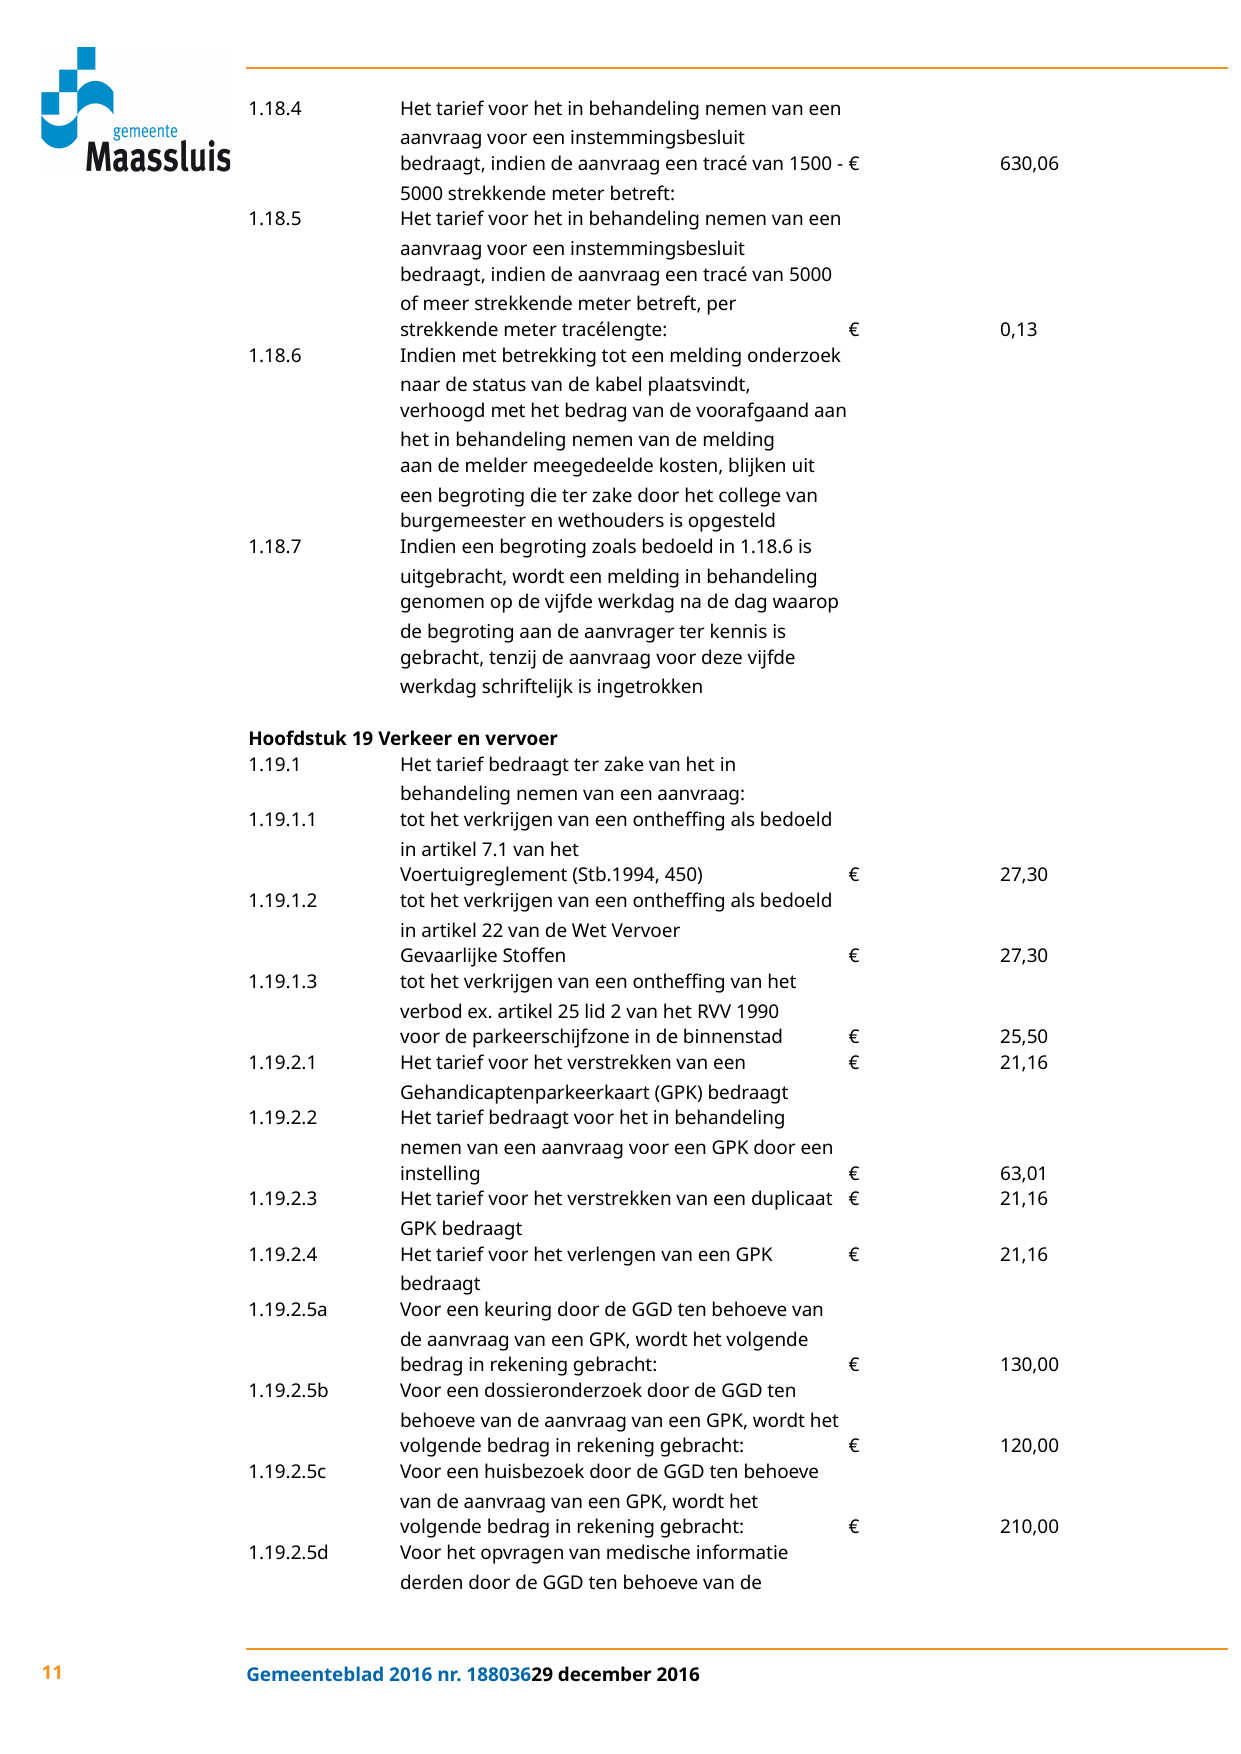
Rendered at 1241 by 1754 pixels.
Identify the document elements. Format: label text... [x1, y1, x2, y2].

table_cell Het tarief voor het verlengen van een GPK bedraagt [400, 1241, 848, 1296]
table_cell € [848, 1241, 1000, 1296]
table_cell [1000, 589, 1152, 644]
table_cell € [848, 1186, 1000, 1241]
table_cell Het tarief voor het verstrekken van een Gehandicaptenparkeerkaart (GPK) bedraagt [400, 1049, 848, 1104]
table_cell [848, 1105, 1000, 1160]
table_cell 1.19.2.5c [248, 1458, 400, 1514]
table_cell 1.18.4 [248, 95, 400, 150]
table_cell [248, 1433, 400, 1458]
table_cell Voor het opvragen van medische informatie derden door de GGD ten behoeve van de [400, 1539, 848, 1595]
table_cell € [848, 943, 1000, 968]
table_cell [1000, 751, 1152, 806]
table_cell [248, 150, 400, 205]
table_cell [248, 1514, 400, 1539]
table_cell [1000, 887, 1152, 942]
table_cell [1000, 968, 1152, 1023]
table_cell genomen op de vijfde werkdag na de dag waarop de begroting aan de aanvrager ter kennis is [400, 589, 848, 644]
table_cell [848, 644, 1000, 699]
table_cell aan de melder meegedeelde kosten, blijken uit een begroting die ter zake door het college van [400, 453, 848, 508]
table_cell Gevaarlijke Stoffen [400, 943, 848, 968]
table_cell 27,30 [1000, 861, 1152, 887]
table_cell tot het verkrijgen van een ontheffing als bedoeld in artikel 22 van de Wet Vervoer [400, 887, 848, 942]
table_cell [1000, 261, 1152, 316]
table_cell verhoogd met het bedrag van de voorafgaand aan het in behandeling nemen van de melding [400, 397, 848, 452]
table_cell 1.18.6 [248, 342, 400, 397]
table_cell 1.19.2.5a [248, 1296, 400, 1352]
table_cell € [848, 1049, 1000, 1104]
table_cell [848, 1458, 1000, 1514]
table_cell [1000, 534, 1152, 589]
table_cell 1.19.2.3 [248, 1186, 400, 1241]
table_cell [248, 589, 400, 644]
table_cell [248, 861, 400, 887]
table_cell € [848, 150, 1000, 205]
table_cell volgende bedrag in rekening gebracht: [400, 1433, 848, 1458]
table_cell Het tarief bedraagt ter zake van het in behandeling nemen van een aanvraag: [400, 751, 848, 806]
table_cell [848, 95, 1000, 150]
picture [41, 47, 77, 92]
table_cell [1000, 453, 1152, 508]
table_cell [248, 1024, 400, 1049]
table_cell [248, 261, 400, 316]
table_cell [248, 699, 400, 725]
table_cell [248, 943, 400, 968]
table_cell [400, 699, 848, 725]
table_cell [848, 205, 1000, 261]
table_cell [248, 1352, 400, 1377]
table_cell [848, 1539, 1000, 1595]
table_cell 1.19.2.2 [248, 1105, 400, 1160]
table_cell [1000, 725, 1152, 751]
table_cell [248, 508, 400, 533]
table_cell 1.19.1.2 [248, 887, 400, 942]
table_cell strekkende meter tracélengte: [400, 316, 848, 342]
table_cell [848, 725, 1000, 751]
table_cell tot het verkrijgen van een ontheffing van het verbod ex. artikel 25 lid 2 van het RVV 1990 [400, 968, 848, 1023]
table_cell gebracht, tenzij de aanvraag voor deze vijfde werkdag schriftelijk is ingetrokken [400, 644, 848, 699]
table_cell [1000, 1539, 1152, 1595]
table_cell 21,16 [1000, 1186, 1152, 1241]
table_cell € [848, 316, 1000, 342]
table_cell € [848, 1514, 1000, 1539]
table_cell 1.19.2.5d [248, 1539, 400, 1595]
table_cell 25,50 [1000, 1024, 1152, 1049]
table_cell [848, 699, 1000, 725]
table_cell [1000, 397, 1152, 452]
table_cell Voor een dossieronderzoek door de GGD ten behoeve van de aanvraag van een GPK, wordt het [400, 1377, 848, 1433]
table_cell [848, 968, 1000, 1023]
table_cell volgende bedrag in rekening gebracht: [400, 1514, 848, 1539]
table_cell Voor een huisbezoek door de GGD ten behoeve van de aanvraag van een GPK, wordt het [400, 1458, 848, 1514]
table_cell bedraagt, indien de aanvraag een tracé van 5000 of meer strekkende meter betreft, per [400, 261, 848, 316]
table_cell [848, 342, 1000, 397]
table_cell 1.19.1 [248, 751, 400, 806]
table_cell 21,16 [1000, 1241, 1152, 1296]
table_cell 0,13 [1000, 316, 1152, 342]
table_cell instelling [400, 1160, 848, 1186]
table_cell € [848, 1024, 1000, 1049]
table_cell [848, 261, 1000, 316]
table_cell 1.19.2.1 [248, 1049, 400, 1104]
table_cell Het tarief voor het verstrekken van een duplicaat GPK bedraagt [400, 1186, 848, 1241]
table_cell [248, 1160, 400, 1186]
table_cell 21,16 [1000, 1049, 1152, 1104]
table_cell Indien met betrekking tot een melding onderzoek naar de status van de kabel plaatsvindt, [400, 342, 848, 397]
table_cell 63,01 [1000, 1160, 1152, 1186]
table_cell [1000, 1296, 1152, 1352]
table_cell Voertuigreglement (Stb.1994, 450) [400, 861, 848, 887]
table_cell [248, 316, 400, 342]
table_cell [1000, 342, 1152, 397]
table_cell 1.19.2.4 [248, 1241, 400, 1296]
table_cell [848, 1296, 1000, 1352]
table_cell [1000, 644, 1152, 699]
table_cell [248, 453, 400, 508]
table_cell [1000, 1458, 1152, 1514]
table_cell [848, 1377, 1000, 1433]
table_cell Het tarief voor het in behandeling nemen van een aanvraag voor een instemmingsbesluit [400, 205, 848, 261]
table_cell [848, 508, 1000, 533]
table_cell [848, 453, 1000, 508]
table_cell 1.19.1.3 [248, 968, 400, 1023]
table_cell tot het verkrijgen van een ontheffing als bedoeld in artikel 7.1 van het [400, 806, 848, 861]
table_cell burgemeester en wethouders is opgesteld [400, 508, 848, 533]
table_cell [848, 589, 1000, 644]
table_cell 1.18.5 [248, 205, 400, 261]
table_cell 630,06 [1000, 150, 1152, 205]
table_cell [248, 397, 400, 452]
table_cell voor de parkeerschijfzone in de binnenstad [400, 1024, 848, 1049]
table_cell Het tarief voor het in behandeling nemen van een aanvraag voor een instemmingsbesluit [400, 95, 848, 150]
table_cell € [848, 861, 1000, 887]
table_cell 130,00 [1000, 1352, 1152, 1377]
table_cell Indien een begroting zoals bedoeld in 1.18.6 is uitgebracht, wordt een melding in behandeling [400, 534, 848, 589]
table_cell € [848, 1352, 1000, 1377]
table_cell [848, 806, 1000, 861]
table_cell 210,00 [1000, 1514, 1152, 1539]
table_cell 120,00 [1000, 1433, 1152, 1458]
table_cell 1.19.2.5b [248, 1377, 400, 1433]
table_cell Voor een keuring door de GGD ten behoeve van de aanvraag van een GPK, wordt het volgende [400, 1296, 848, 1352]
table_cell [1000, 1377, 1152, 1433]
table_cell [848, 397, 1000, 452]
table_cell [1000, 1105, 1152, 1160]
table_cell [1000, 205, 1152, 261]
table_cell € [848, 1160, 1000, 1186]
picture [41, 47, 231, 172]
table_cell [1000, 806, 1152, 861]
table_cell Het tarief bedraagt voor het in behandeling nemen van een aanvraag voor een GPK door een [400, 1105, 848, 1160]
table_cell [848, 887, 1000, 942]
table_cell 1.19.1.1 [248, 806, 400, 861]
table_cell 27,30 [1000, 943, 1152, 968]
table_cell € [848, 1433, 1000, 1458]
table_cell bedrag in rekening gebracht: [400, 1352, 848, 1377]
table_cell [1000, 508, 1152, 533]
table_cell [1000, 95, 1152, 150]
table_cell [248, 644, 400, 699]
table_cell 1.18.7 [248, 534, 400, 589]
table_cell [848, 534, 1000, 589]
table_cell [848, 751, 1000, 806]
table_cell Hoofdstuk 19 Verkeer en vervoer [248, 725, 848, 751]
table_cell bedraagt, indien de aanvraag een tracé van 1500 - 5000 strekkende meter betreft: [400, 150, 848, 205]
table_cell [1000, 699, 1152, 725]
